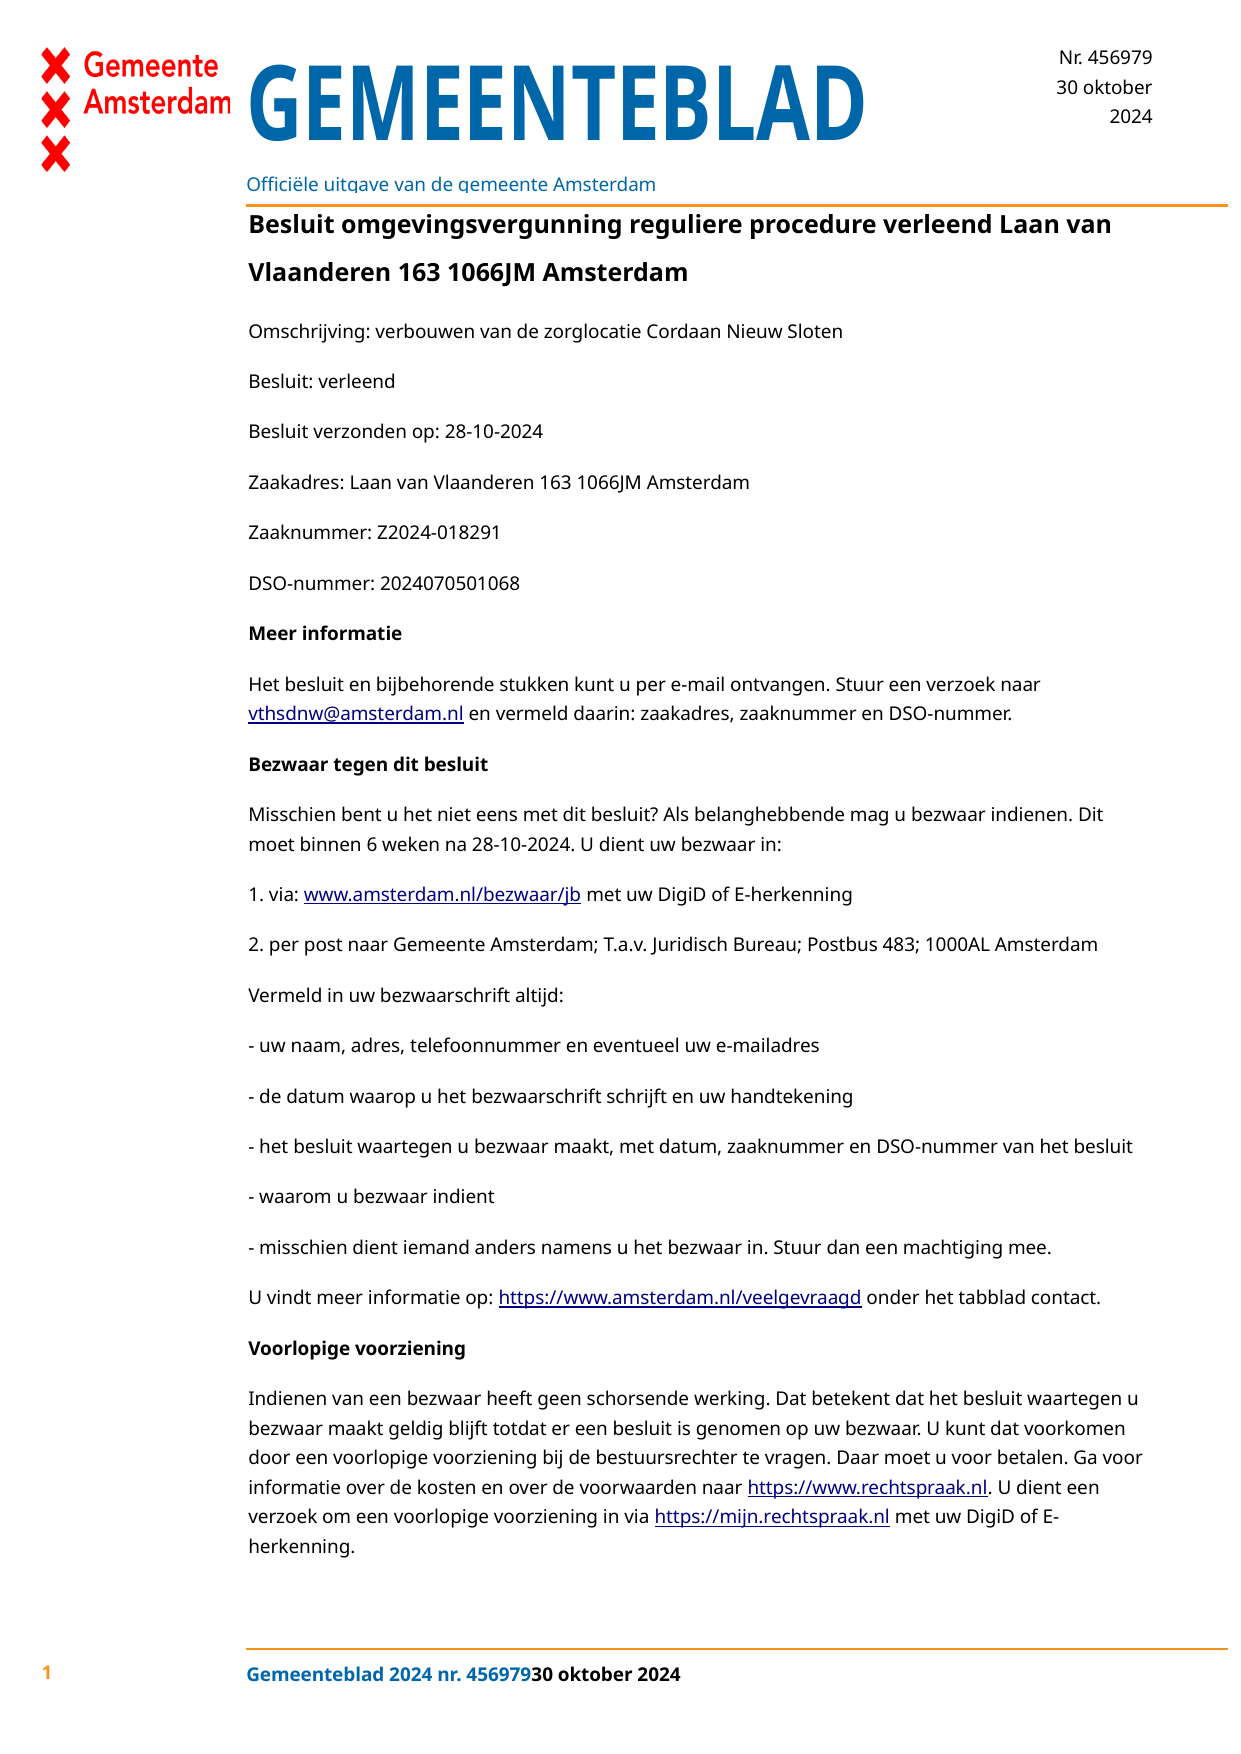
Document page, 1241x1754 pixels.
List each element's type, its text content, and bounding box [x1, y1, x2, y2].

text Besluit verzonden op: 28-10-2024 [248, 419, 1152, 444]
text - de datum waarop u het bezwaarschrift schrijft en uw handtekening [248, 1083, 1152, 1109]
picture [41, 47, 231, 172]
text - waarom u bezwaar indient [248, 1184, 1152, 1209]
text Zaakadres: Laan van Vlaanderen 163 1066JM Amsterdam [248, 469, 1152, 495]
text - uw naam, adres, telefoonnummer en eventueel uw e-mailadres [248, 1032, 1152, 1058]
text Vermeld in uw bezwaarschrift altijd: [248, 982, 1152, 1008]
text Indienen van een bezwaar heeft geen schorsende werking. Dat betekent dat het besluit waartegen u bezwaar maakt geldig blijft totdat er een besluit is genomen op uw bezwaar. U kunt dat voorkomen door een voorlopige voorziening bij de bestuursrechter te vragen. Daar moet u voor betalen. Ga voor informatie over de kosten en over de voorwaarden naar https://www.rechtspraak.nl. U dient een verzoek om een voorlopige voorziening in via https://mijn.rechtspraak.nl met uw DigiD of E-herkenning. [248, 1385, 1152, 1559]
text - misschien dient iemand anders namens u het bezwaar in. Stuur dan een machtiging mee. [248, 1234, 1152, 1260]
text Het besluit en bijbehorende stukken kunt u per e-mail ontvangen. Stuur een verzoek naar vthsdnw@amsterdam.nl en vermeld daarin: zaakadres, zaaknummer en DSO-nummer. [248, 671, 1152, 726]
text 2. per post naar Gemeente Amsterdam; T.a.v. Juridisch Bureau; Postbus 483; 1000AL Amsterdam [248, 932, 1152, 957]
text DSO-nummer: 2024070501068 [248, 570, 1152, 596]
text Voorlopige voorziening [248, 1335, 1152, 1361]
text Misschien bent u het niet eens met dit besluit? Als belanghebbende mag u bezwaar indienen. Dit moet binnen 6 weken na 28-10-2024. U dient uw bezwaar in: [248, 801, 1152, 857]
text Besluit omgevingsvergunning reguliere procedure verleend Laan van Vlaanderen 163 1066JM Amsterdam [248, 207, 1152, 288]
text Omschrijving: verbouwen van de zorglocatie Cordaan Nieuw Sloten [248, 318, 1152, 344]
text Bezwaar tegen dit besluit [248, 751, 1152, 777]
text Besluit: verleend [248, 368, 1152, 394]
text U vindt meer informatie op: https://www.amsterdam.nl/veelgevraagd onder het tabblad contact. [248, 1284, 1152, 1310]
text Zaaknummer: Z2024-018291 [248, 519, 1152, 545]
text - het besluit waartegen u bezwaar maakt, met datum, zaaknummer en DSO-nummer van het besluit [248, 1133, 1152, 1159]
text 1. via: www.amsterdam.nl/bezwaar/jb met uw DigiD of E-herkenning [248, 881, 1152, 907]
text Meer informatie [248, 620, 1152, 646]
